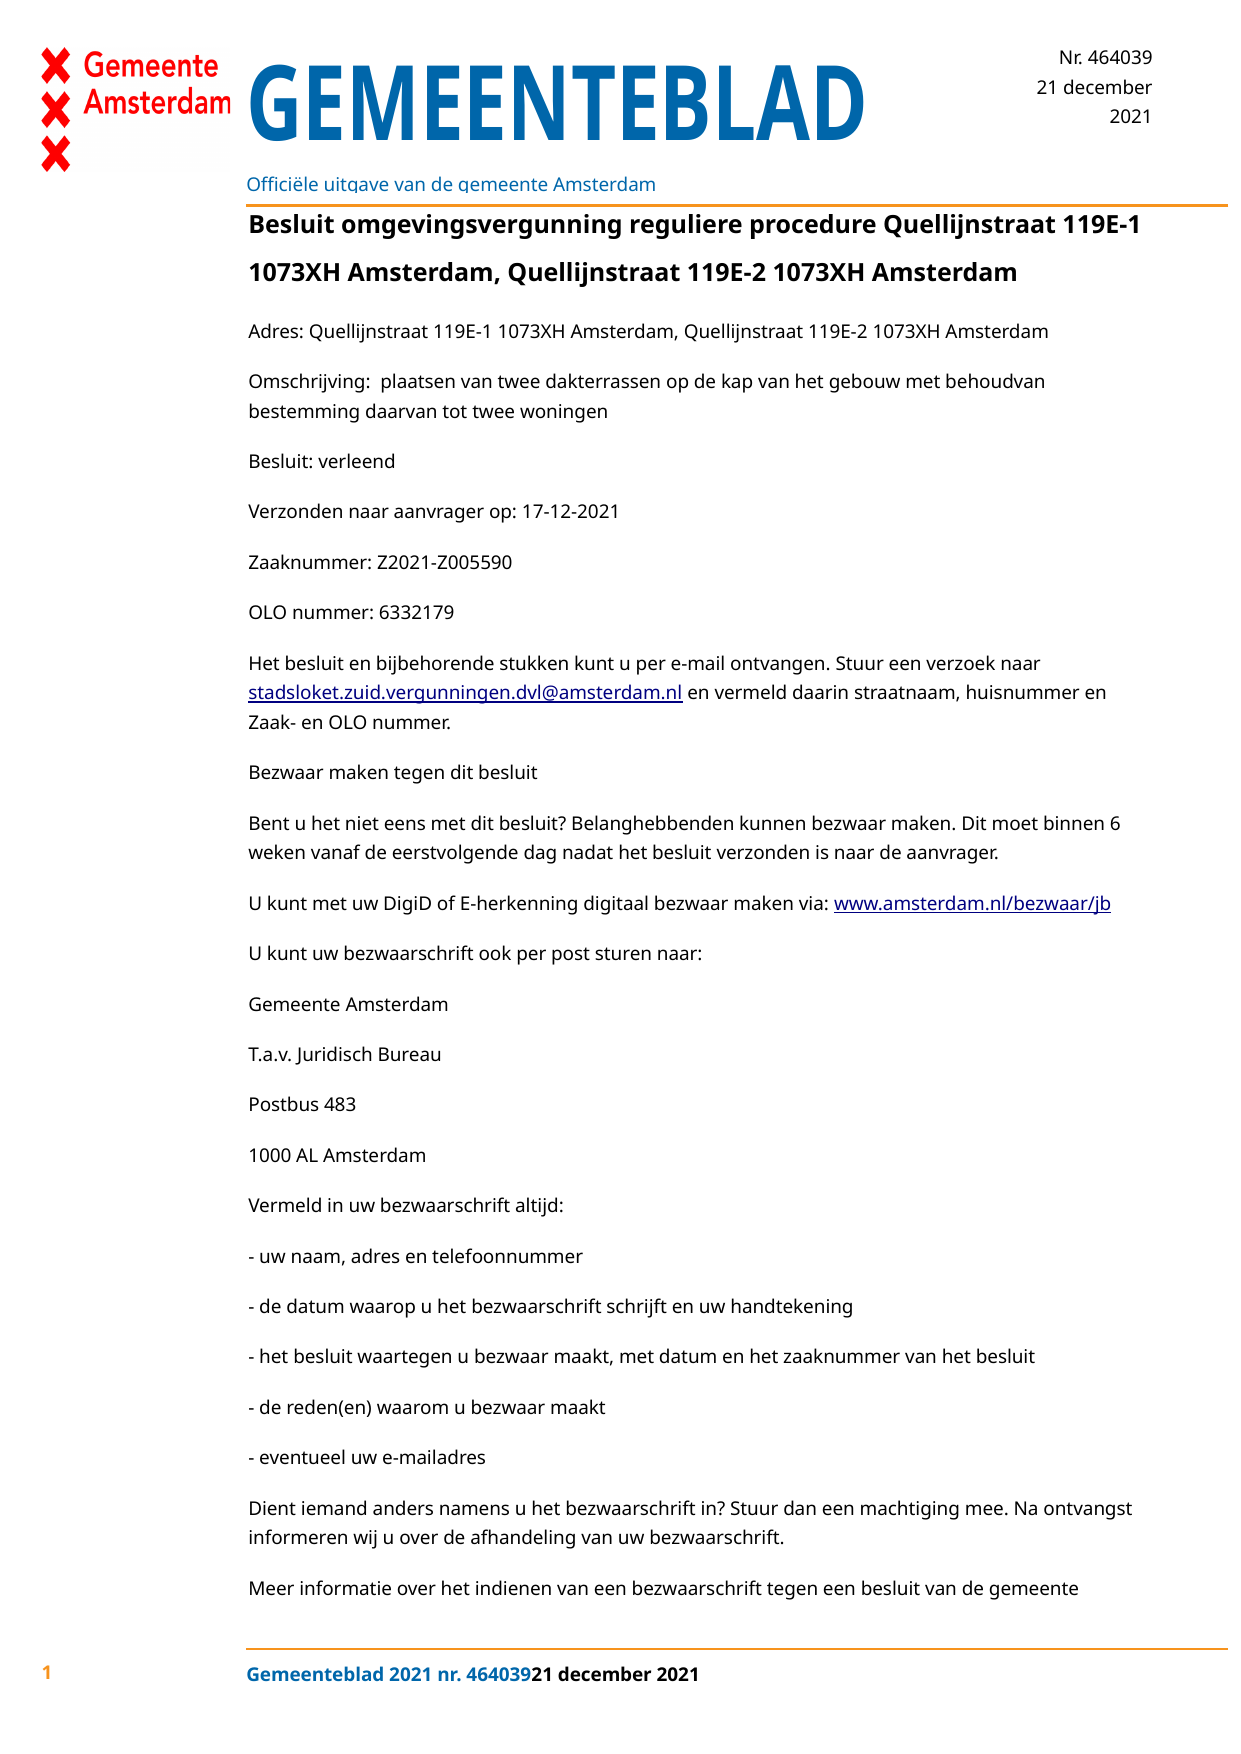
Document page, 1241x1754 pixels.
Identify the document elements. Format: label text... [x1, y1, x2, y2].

text U kunt met uw DigiD of E-herkenning digitaal bezwaar maken via: www.amsterdam.nl/bezwaar/jb [248, 890, 1152, 916]
text - eventueel uw e-mailadres [248, 1444, 1152, 1470]
text Bent u het niet eens met dit besluit? Belanghebbenden kunnen bezwaar maken. Dit moet binnen 6 weken vanaf de eerstvolgende dag nadat het besluit verzonden is naar de aanvrager. [248, 810, 1152, 865]
text 1000 AL Amsterdam [248, 1142, 1152, 1168]
text Omschrijving: plaatsen van twee dakterrassen op de kap van het gebouw met behoudvan bestemming daarvan tot twee woningen [248, 368, 1152, 424]
text Zaaknummer: Z2021-Z005590 [248, 549, 1152, 575]
text Meer informatie over het indienen van een bezwaarschrift tegen een besluit van de gemeente [248, 1575, 1152, 1601]
text T.a.v. Juridisch Bureau [248, 1041, 1152, 1067]
text Besluit omgevingsvergunning reguliere procedure Quellijnstraat 119E-1 1073XH Amsterdam, Quellijnstraat 119E-2 1073XH Amsterdam [248, 207, 1152, 288]
text - de reden(en) waarom u bezwaar maakt [248, 1394, 1152, 1420]
text Besluit: verleend [248, 448, 1152, 474]
text - de datum waarop u het bezwaarschrift schrijft en uw handtekening [248, 1293, 1152, 1319]
text U kunt uw bezwaarschrift ook per post sturen naar: [248, 940, 1152, 966]
text Bezwaar maken tegen dit besluit [248, 759, 1152, 785]
text - uw naam, adres en telefoonnummer [248, 1243, 1152, 1269]
text OLO nummer: 6332179 [248, 599, 1152, 625]
text Adres: Quellijnstraat 119E-1 1073XH Amsterdam, Quellijnstraat 119E-2 1073XH Amsterdam [248, 318, 1152, 344]
text Gemeente Amsterdam [248, 991, 1152, 1017]
text Dient iemand anders namens u het bezwaarschrift in? Stuur dan een machtiging mee. Na ontvangst informeren wij u over de afhandeling van uw bezwaarschrift. [248, 1495, 1152, 1550]
text Vermeld in uw bezwaarschrift altijd: [248, 1192, 1152, 1218]
text - het besluit waartegen u bezwaar maakt, met datum en het zaaknummer van het besluit [248, 1344, 1152, 1369]
picture [41, 47, 231, 172]
text Verzonden naar aanvrager op: 17-12-2021 [248, 499, 1152, 524]
text Het besluit en bijbehorende stukken kunt u per e-mail ontvangen. Stuur een verzoek naar stadsloket.zuid.vergunningen.dvl@amsterdam.nl en vermeld daarin straatnaam, huisnummer en Zaak- en OLO nummer. [248, 650, 1152, 735]
text Postbus 483 [248, 1092, 1152, 1117]
